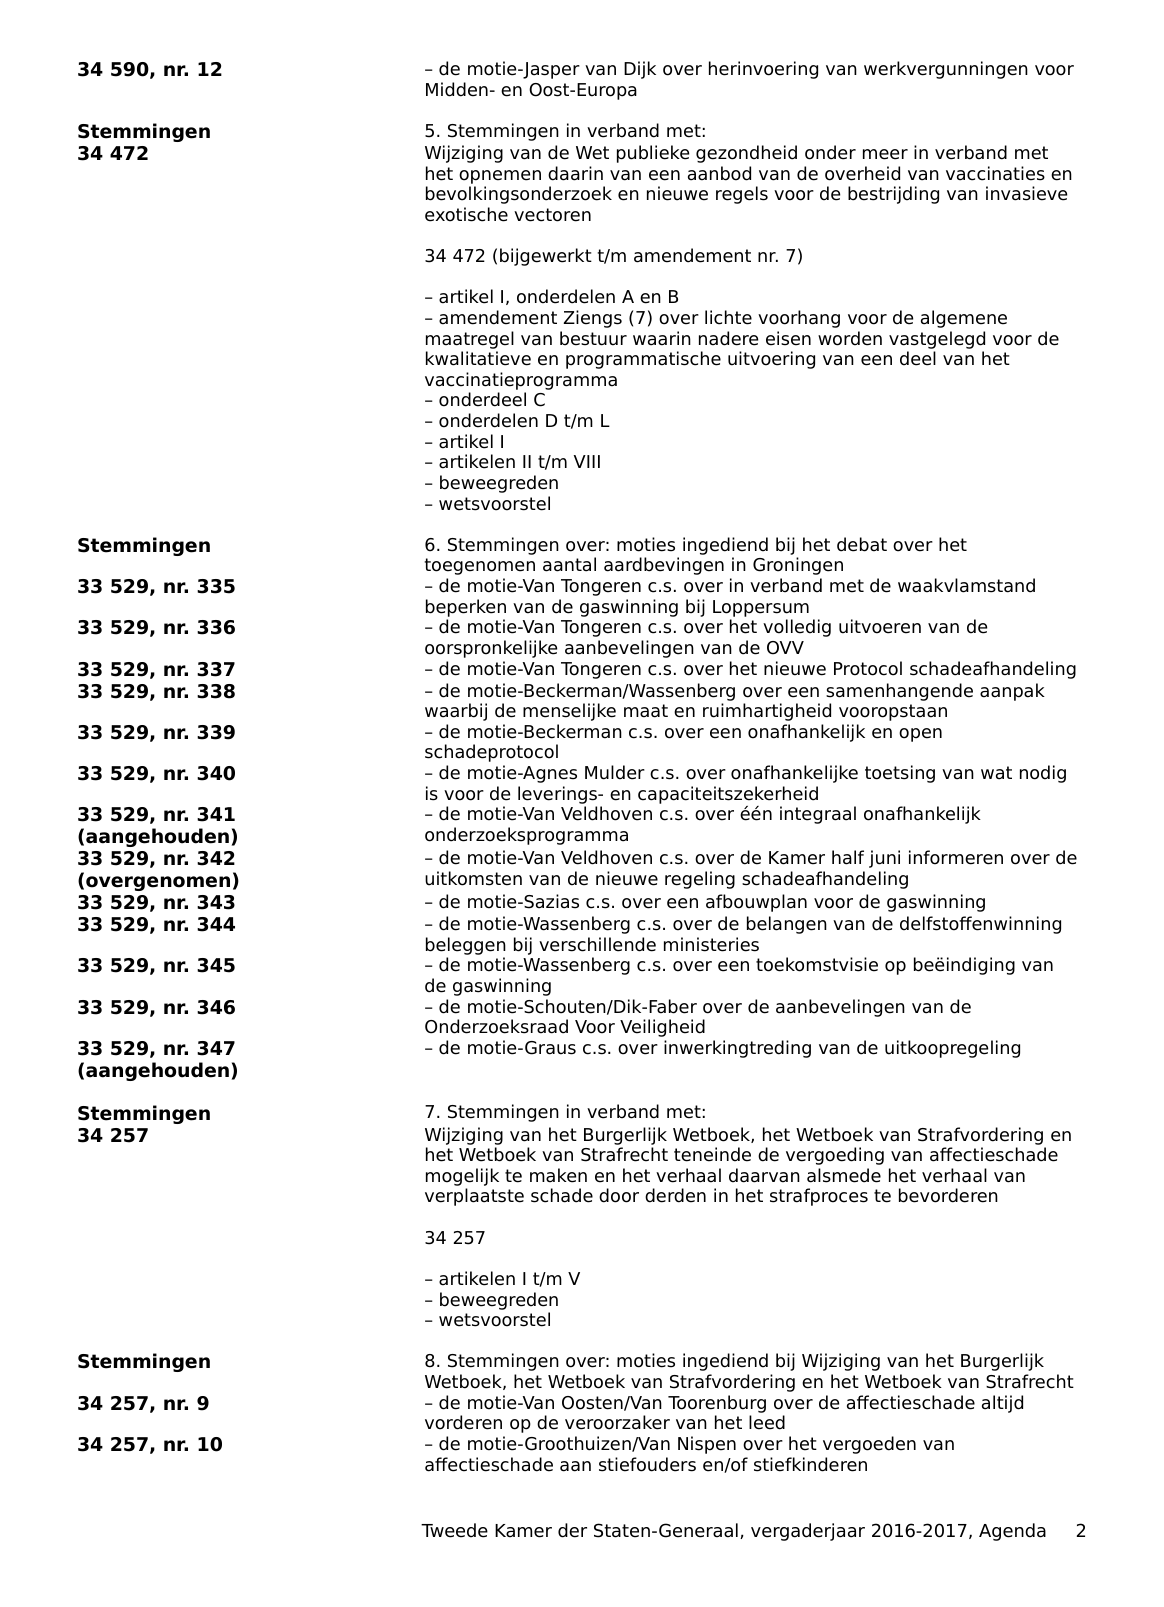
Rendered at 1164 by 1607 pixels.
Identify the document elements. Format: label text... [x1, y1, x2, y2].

table_cell 33 529, nr. 341 (aangehouden) [77, 804, 401, 848]
table_cell 34 257, nr. 9 [77, 1393, 401, 1434]
table_cell 33 529, nr. 342 (overgenomen) [77, 848, 401, 892]
table_cell [77, 514, 401, 535]
table_cell [77, 308, 401, 390]
table_cell [77, 494, 401, 514]
table_cell [401, 143, 418, 225]
table_cell [401, 804, 418, 848]
table_cell [77, 1290, 401, 1310]
table_cell [401, 1248, 418, 1269]
table_cell [401, 1393, 418, 1434]
table_cell – de motie-Graus c.s. over inwerkingtreding van de uitkoopregeling [418, 1038, 1087, 1082]
table_cell Stemmingen [77, 1351, 401, 1393]
table_cell [401, 763, 418, 804]
table_cell [401, 59, 418, 100]
table_cell [77, 1331, 401, 1351]
table_cell [77, 411, 401, 432]
table_cell – wetsvoorstel [418, 494, 1087, 514]
table_cell – wetsvoorstel [418, 1310, 1087, 1331]
table_cell [77, 452, 401, 473]
table_cell [418, 225, 1087, 246]
table_cell [401, 514, 418, 535]
table_cell Stemmingen [77, 535, 401, 576]
table_cell [401, 287, 418, 308]
table_cell [77, 390, 401, 411]
table_cell [401, 1207, 418, 1228]
table_cell 34 257 [418, 1228, 1087, 1248]
table_cell 6. Stemmingen over: moties ingediend bij het debat over het toegenomen aantal aardbevingen in Groningen [418, 535, 1087, 576]
table_cell [77, 1248, 401, 1269]
table_cell [418, 1331, 1087, 1351]
table_cell [401, 576, 418, 617]
table_cell Stemmingen [77, 1103, 401, 1124]
table_cell – artikel I, onderdelen A en B [418, 287, 1087, 308]
table_cell [401, 914, 418, 955]
table_cell [401, 473, 418, 493]
table_cell – de motie-Van Tongeren c.s. over het volledig uitvoeren van de oorspronkelijke aanbevelingen van de OVV [418, 617, 1087, 658]
table_cell [401, 267, 418, 287]
table_cell [401, 246, 418, 267]
table_cell [77, 1310, 401, 1331]
table_cell 33 529, nr. 337 [77, 659, 401, 681]
table_cell 33 529, nr. 344 [77, 914, 401, 955]
table_cell 33 529, nr. 345 [77, 955, 401, 997]
table_cell 33 529, nr. 343 [77, 892, 401, 914]
table_cell [77, 225, 401, 246]
table_cell – de motie-Van Tongeren c.s. over het nieuwe Protocol schadeafhandeling [418, 659, 1087, 681]
table_cell 33 529, nr. 338 [77, 681, 401, 722]
table_cell – de motie-Beckerman/Wassenberg over een samenhangende aanpak waarbij de menselijke maat en ruimhartigheid vooropstaan [418, 681, 1087, 722]
table_cell [401, 1103, 418, 1124]
table_cell [401, 1038, 418, 1082]
table_cell [401, 1082, 418, 1102]
table_cell [77, 1207, 401, 1228]
table_cell [401, 892, 418, 914]
table_cell [401, 1290, 418, 1310]
table_cell 33 529, nr. 346 [77, 997, 401, 1038]
table_cell [418, 267, 1087, 287]
table_cell – de motie-Agnes Mulder c.s. over onafhankelijke toetsing van wat nodig is voor de leverings- en capaciteitszekerheid [418, 763, 1087, 804]
table_cell – de motie-Van Veldhoven c.s. over de Kamer half juni informeren over de uitkomsten van de nieuwe regeling schadeafhandeling [418, 848, 1087, 892]
table_cell 33 529, nr. 335 [77, 576, 401, 617]
table_cell – amendement Ziengs (7) over lichte voorhang voor de algemene maatregel van bestuur waarin nadere eisen worden vastgelegd voor de kwalitatieve en programmatische uitvoering van een deel van het vaccinatieprogramma [418, 308, 1087, 390]
table_cell [77, 267, 401, 287]
table_cell [401, 1269, 418, 1289]
table_cell – artikel I [418, 432, 1087, 452]
table_cell [418, 1248, 1087, 1269]
table_cell [401, 432, 418, 452]
table_cell [418, 100, 1087, 121]
table_cell 34 472 [77, 143, 401, 225]
table_cell – de motie-Van Oosten/Van Toorenburg over de affectieschade altijd vorderen op de veroorzaker van het leed [418, 1393, 1087, 1434]
table_cell [401, 997, 418, 1038]
table_cell 34 257, nr. 10 [77, 1434, 401, 1475]
table_cell 7. Stemmingen in verband met: [418, 1103, 1087, 1124]
table_cell [401, 308, 418, 390]
table_cell [77, 100, 401, 121]
table_cell [401, 535, 418, 576]
table_cell – beweegreden [418, 473, 1087, 493]
table_cell [77, 287, 401, 308]
table_cell [418, 1207, 1087, 1228]
table_cell [401, 659, 418, 681]
table_cell [401, 452, 418, 473]
table_cell – de motie-Beckerman c.s. over een onafhankelijk en open schadeprotocol [418, 722, 1087, 763]
table_cell [401, 681, 418, 722]
table_cell – beweegreden [418, 1290, 1087, 1310]
table_cell [401, 1228, 418, 1248]
table_cell [418, 514, 1087, 535]
table_cell 34 590, nr. 12 [77, 59, 401, 100]
table_cell [401, 1310, 418, 1331]
table_cell [418, 1082, 1087, 1102]
table_cell Wijziging van de Wet publieke gezondheid onder meer in verband met het opnemen daarin van een aanbod van de overheid van vaccinaties en bevolkingsonderzoek en nieuwe regels voor de bestrijding van invasieve exotische vectoren [418, 143, 1087, 225]
table_cell [77, 246, 401, 267]
table_cell [401, 1434, 418, 1475]
table_cell [401, 411, 418, 432]
table_cell Wijziging van het Burgerlijk Wetboek, het Wetboek van Strafvordering en het Wetboek van Strafrecht teneinde de vergoeding van affectieschade mogelijk te maken en het verhaal daarvan alsmede het verhaal van verplaatste schade door derden in het strafproces te bevorderen [418, 1125, 1087, 1207]
table_cell 8. Stemmingen over: moties ingediend bij Wijziging van het Burgerlijk Wetboek, het Wetboek van Strafvordering en het Wetboek van Strafrecht [418, 1351, 1087, 1393]
table_cell – de motie-Van Tongeren c.s. over in verband met de waakvlamstand beperken van de gaswinning bij Loppersum [418, 576, 1087, 617]
table_cell [401, 121, 418, 143]
table_cell [77, 473, 401, 493]
table_cell – de motie-Jasper van Dijk over herinvoering van werkvergunningen voor Midden- en Oost-Europa [418, 59, 1087, 100]
table_cell – de motie-Wassenberg c.s. over de belangen van de delfstoffenwinning beleggen bij verschillende ministeries [418, 914, 1087, 955]
table_cell [401, 722, 418, 763]
table_cell [77, 1228, 401, 1248]
table_cell 33 529, nr. 340 [77, 763, 401, 804]
table_cell – de motie-Van Veldhoven c.s. over één integraal onafhankelijk onderzoeksprogramma [418, 804, 1087, 848]
table_cell – de motie-Groothuizen/Van Nispen over het vergoeden van affectieschade aan stiefouders en/of stiefkinderen [418, 1434, 1087, 1475]
table_cell [77, 1082, 401, 1102]
table_cell [401, 1351, 418, 1393]
table_cell – artikelen II t/m VIII [418, 452, 1087, 473]
table_cell – de motie-Sazias c.s. over een afbouwplan voor de gaswinning [418, 892, 1087, 914]
table_cell [77, 1269, 401, 1289]
table_cell [401, 1331, 418, 1351]
table_cell 5. Stemmingen in verband met: [418, 121, 1087, 143]
table_cell [401, 848, 418, 892]
table_cell [401, 494, 418, 514]
table_cell – onderdeel C [418, 390, 1087, 411]
table_cell [401, 390, 418, 411]
table_cell – de motie-Wassenberg c.s. over een toekomstvisie op beëindiging van de gaswinning [418, 955, 1087, 997]
table_cell 33 529, nr. 347 (aangehouden) [77, 1038, 401, 1082]
table_cell 34 257 [77, 1125, 401, 1207]
table_cell [401, 1125, 418, 1207]
table_cell [401, 225, 418, 246]
table_cell [401, 617, 418, 658]
table_cell – artikelen I t/m V [418, 1269, 1087, 1289]
table_cell – de motie-Schouten/Dik-Faber over de aanbevelingen van de Onderzoeksraad Voor Veiligheid [418, 997, 1087, 1038]
table_cell 33 529, nr. 339 [77, 722, 401, 763]
table_cell [401, 955, 418, 997]
table_cell [401, 100, 418, 121]
table_cell – onderdelen D t/m L [418, 411, 1087, 432]
table_cell 33 529, nr. 336 [77, 617, 401, 658]
table_cell 34 472 (bijgewerkt t/m amendement nr. 7) [418, 246, 1087, 267]
table_cell Stemmingen [77, 121, 401, 143]
table_cell [77, 432, 401, 452]
